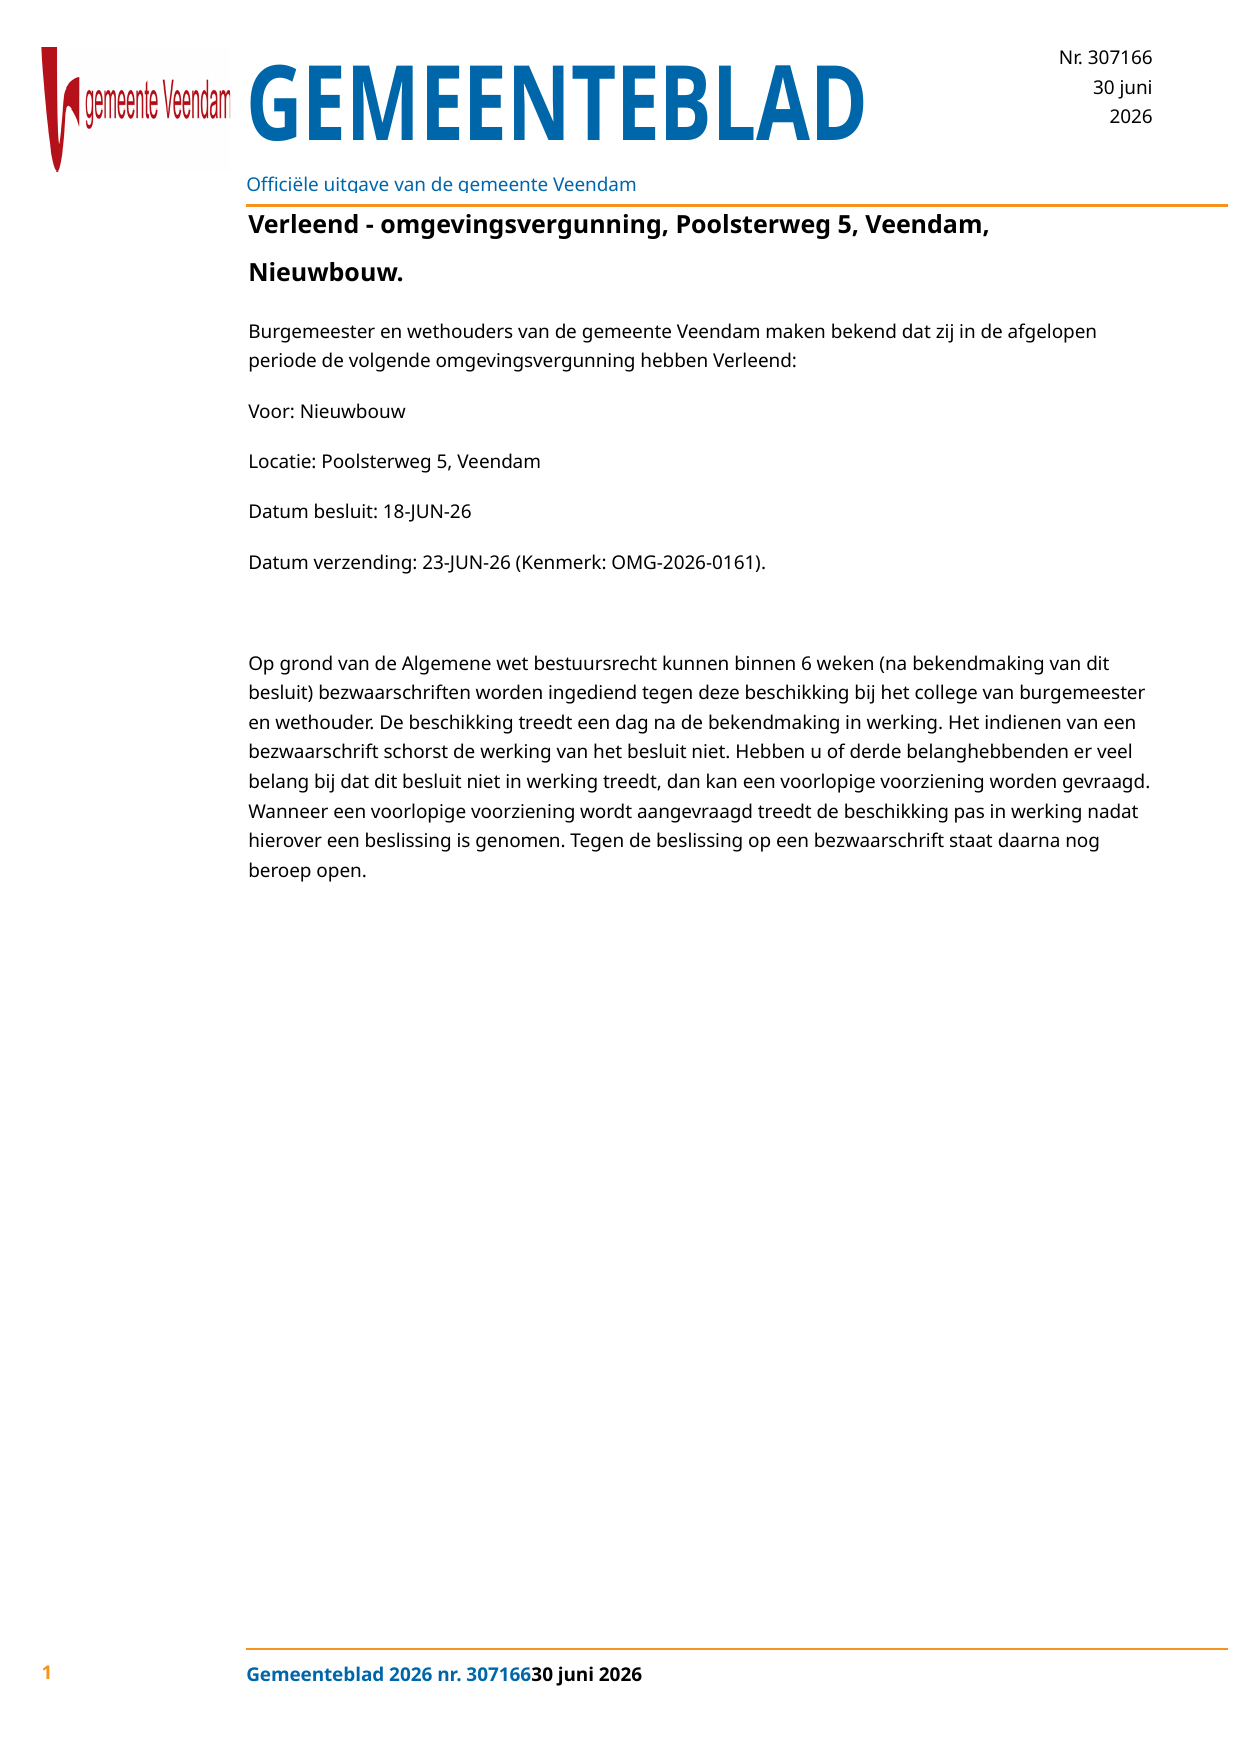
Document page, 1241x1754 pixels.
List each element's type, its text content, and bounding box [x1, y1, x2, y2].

text Op grond van de Algemene wet bestuursrecht kunnen binnen 6 weken (na bekendmaking van dit besluit) bezwaarschriften worden ingediend tegen deze beschikking bij het college van burgemeester en wethouder. De beschikking treedt een dag na de bekendmaking in werking. Het indienen van een bezwaarschrift schorst de werking van het besluit niet. Hebben u of derde belanghebbenden er veel belang bij dat dit besluit niet in werking treedt, dan kan een voorlopige voorziening worden gevraagd. Wanneer een voorlopige voorziening wordt aangevraagd treedt de beschikking pas in werking nadat hierover een beslissing is genomen. Tegen de beslissing op een bezwaarschrift staat daarna nog beroep open. [248, 650, 1152, 883]
text Locatie: Poolsterweg 5, Veendam [248, 448, 1152, 474]
text Voor: Nieuwbouw [248, 398, 1152, 424]
picture [41, 47, 231, 172]
text Datum besluit: 18-JUN-26 [248, 499, 1152, 524]
text Verleend - omgevingsvergunning, Poolsterweg 5, Veendam, Nieuwbouw. [248, 207, 1152, 288]
text Datum verzending: 23-JUN-26 (Kenmerk: OMG-2026-0161). [248, 549, 1152, 575]
text Burgemeester en wethouders van de gemeente Veendam maken bekend dat zij in de afgelopen periode de volgende omgevingsvergunning hebben Verleend: [248, 318, 1152, 373]
